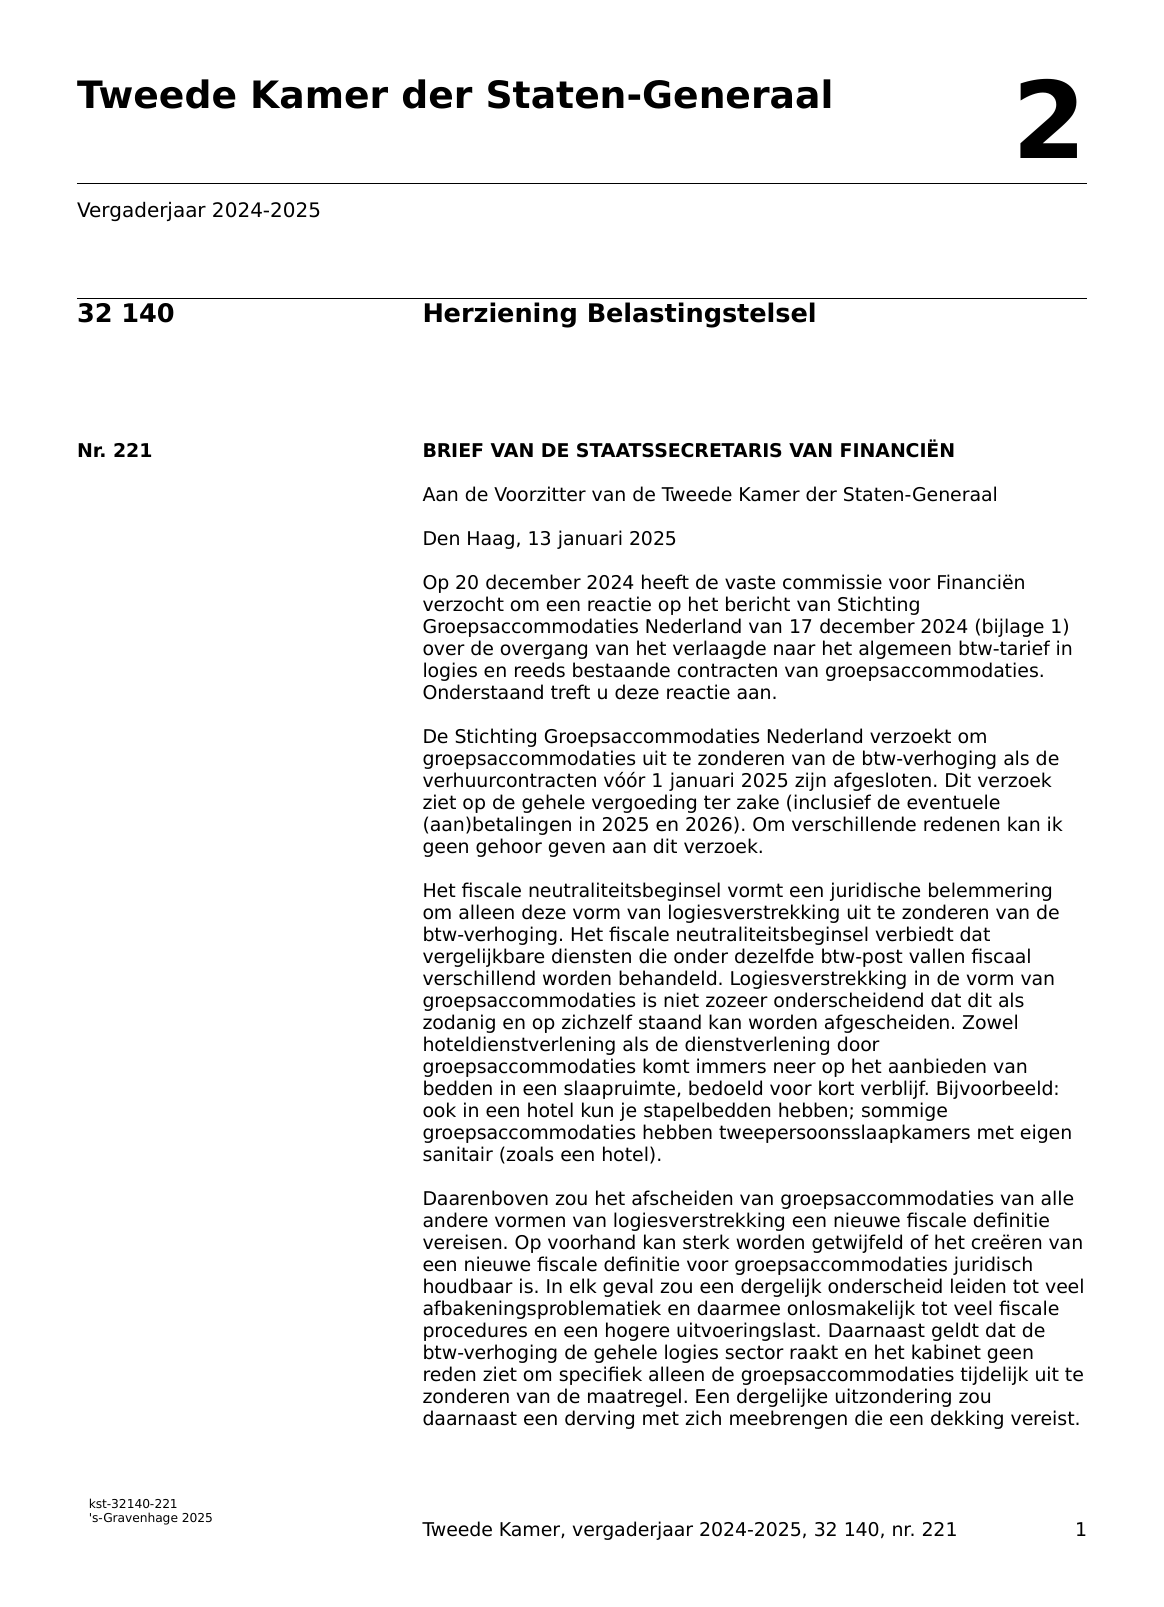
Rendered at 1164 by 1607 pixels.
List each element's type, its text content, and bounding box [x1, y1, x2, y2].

text Aan de Voorzitter van de Tweede Kamer der Staten-Generaal [422, 484, 1087, 506]
table_cell Vergaderjaar 2024-2025 [77, 184, 1087, 298]
text De Stichting Groepsaccommodaties Nederland verzoekt om groepsaccommodaties uit te zonderen van de btw-verhoging als de verhuurcontracten vóór 1 januari 2025 zijn afgesloten. Dit verzoek ziet op de gehele vergoeding ter zake (inclusief de eventuele (aan)betalingen in 2025 en 2026). Om verschillende redenen kan ik geen gehoor geven aan dit verzoek. [422, 726, 1087, 858]
subtitle Nr. 221 BRIEF VAN DE STAATSSECRETARIS VAN FINANCIËN [77, 440, 1087, 462]
text Op 20 december 2024 heeft de vaste commissie voor Financiën verzocht om een reactie op het bericht van Stichting Groepsaccommodaties Nederland van 17 december 2024 (bijlage 1) over de overgang van het verlaagde naar het algemeen btw-tarief in logies en reeds bestaande contracten van groepsaccommodaties. Onderstaand treft u deze reactie aan. [422, 572, 1087, 704]
text 's-Gravenhage 2025 [88, 1511, 323, 1525]
text Het fiscale neutraliteitsbeginsel vormt een juridische belemmering om alleen deze vorm van logiesverstrekking uit te zonderen van de btw-verhoging. Het fiscale neutraliteitsbeginsel verbiedt dat vergelijkbare diensten die onder dezelfde btw-post vallen fiscaal verschillend worden behandeld. Logiesverstrekking in de vorm van groepsaccommodaties is niet zozeer onderscheidend dat dit als zodanig en op zichzelf staand kan worden afgescheiden. Zowel hoteldienstverlening als de dienstverlening door groepsaccommodaties komt immers neer op het aanbieden van bedden in een slaapruimte, bedoeld voor kort verblijf. Bijvoorbeeld: ook in een hotel kun je stapelbedden hebben; sommige groepsaccommodaties hebben tweepersoonsslaapkamers met eigen sanitair (zoals een hotel). [422, 880, 1087, 1166]
subtitle 32 140 Herziening Belastingstelsel [77, 299, 1087, 329]
table_header Tweede Kamer der Staten-Generaal [77, 59, 886, 183]
text Daarenboven zou het afscheiden van groepsaccommodaties van alle andere vormen van logiesverstrekking een nieuwe fiscale definitie vereisen. Op voorhand kan sterk worden getwijfeld of het creëren van een nieuwe fiscale definitie voor groepsaccommodaties juridisch houdbaar is. In elk geval zou een dergelijk onderscheid leiden tot veel afbakeningsproblematiek en daarmee onlosmakelijk tot veel fiscale procedures en een hogere uitvoeringslast. Daarnaast geldt dat de btw-verhoging de gehele logies sector raakt en het kabinet geen reden ziet om specifiek alleen de groepsaccommodaties tijdelijk uit te zonderen van de maatregel. Een dergelijke uitzondering zou daarnaast een derving met zich meebrengen die een dekking vereist. [422, 1188, 1087, 1430]
text kst-32140-221 [88, 1497, 323, 1511]
table_header 2 [886, 59, 1087, 183]
text Den Haag, 13 januari 2025 [422, 528, 1087, 550]
